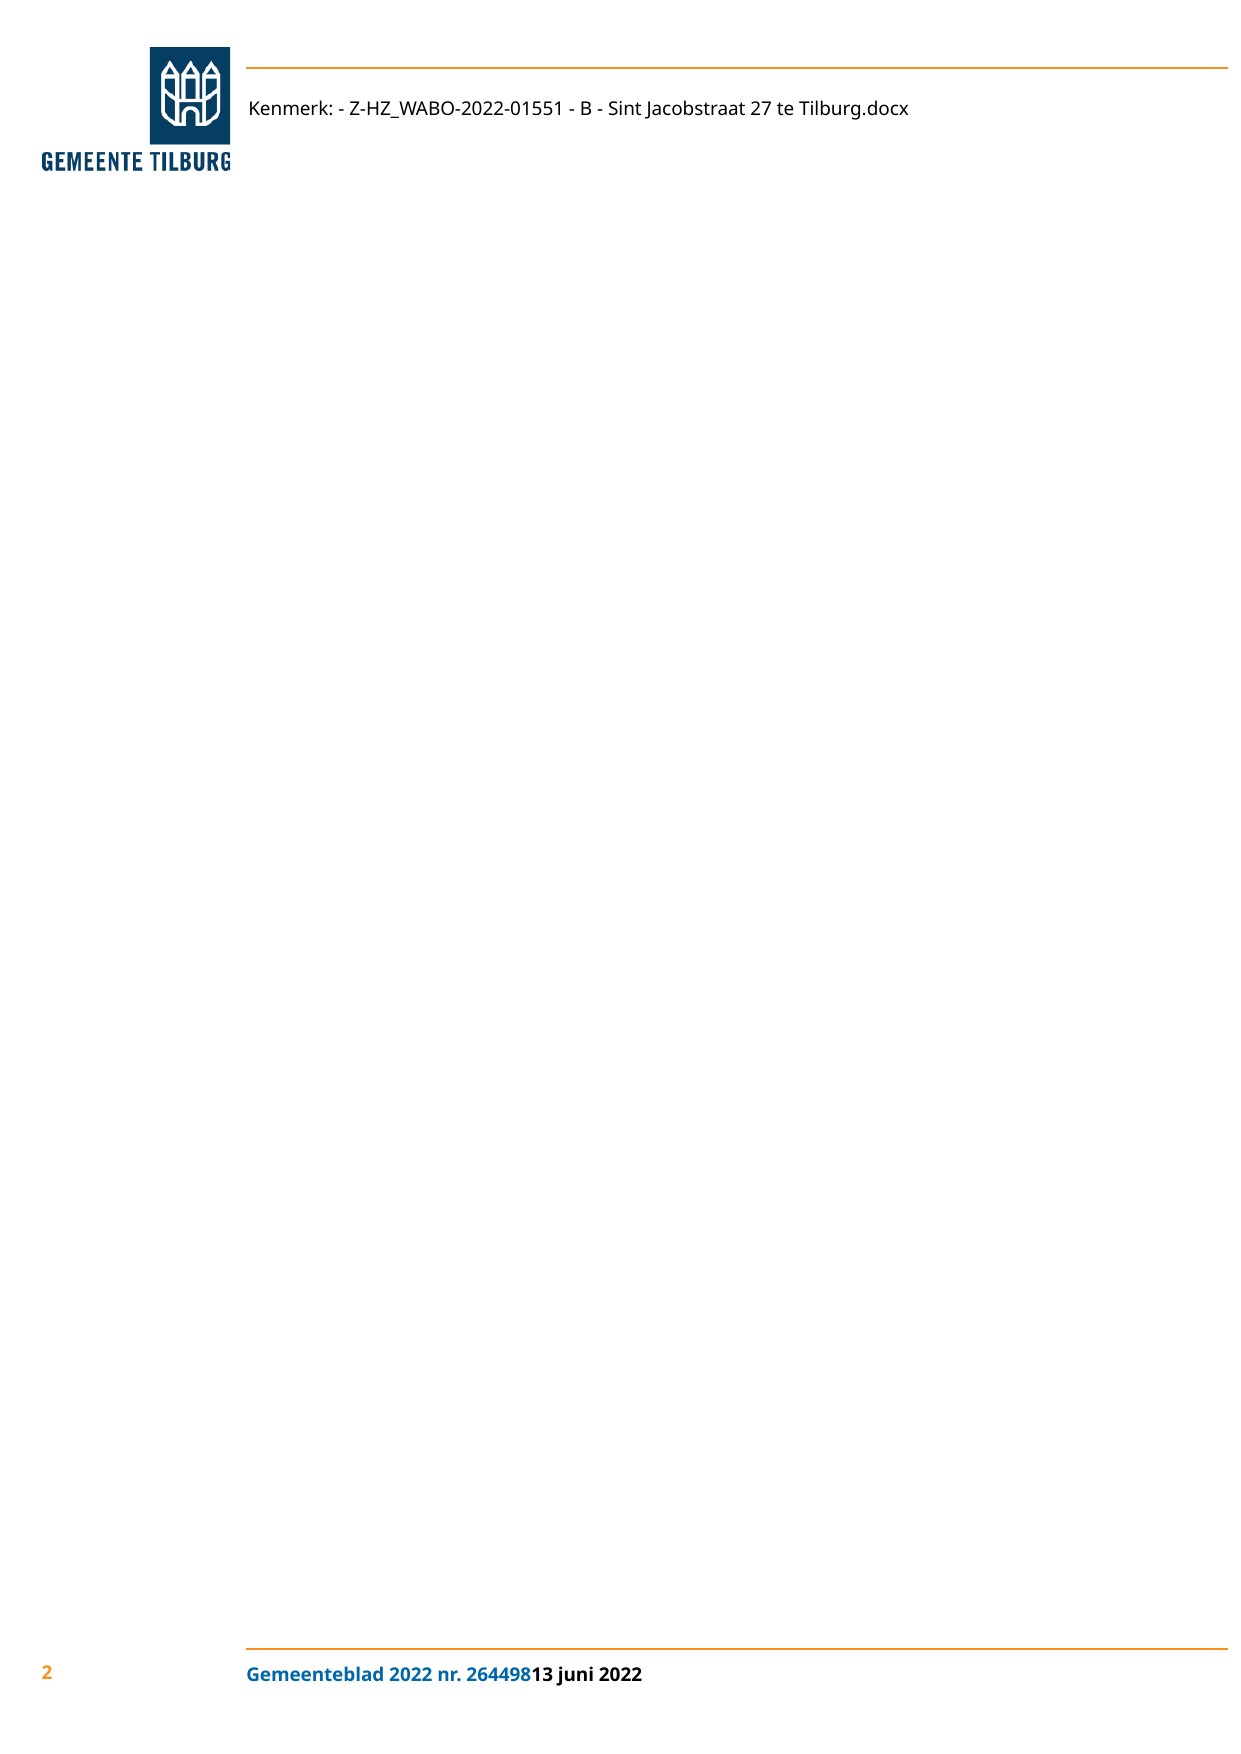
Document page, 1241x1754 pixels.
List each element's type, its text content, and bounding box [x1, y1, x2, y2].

text Kenmerk: - Z-HZ_WABO-2022-01551 - B - Sint Jacobstraat 27 te Tilburg.docx [248, 95, 1152, 121]
picture [41, 47, 231, 172]
